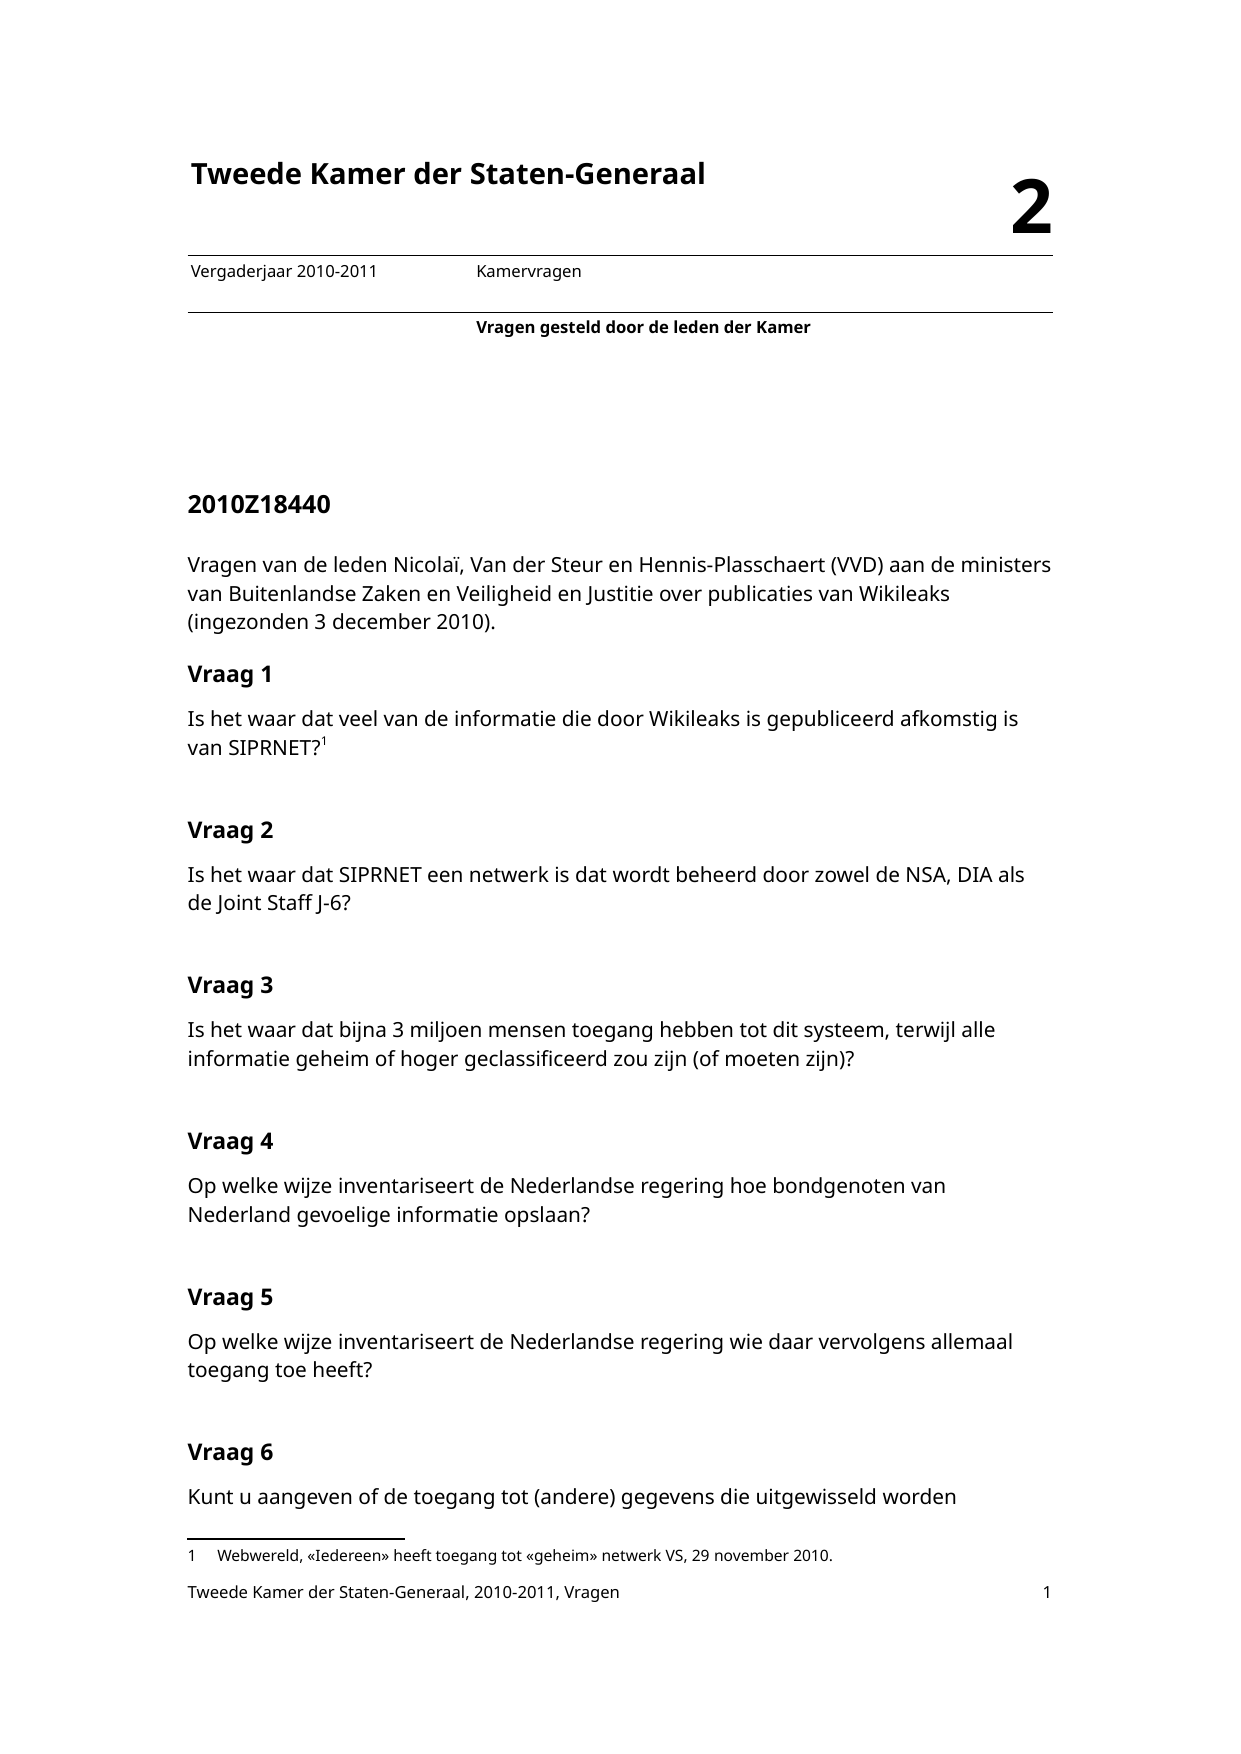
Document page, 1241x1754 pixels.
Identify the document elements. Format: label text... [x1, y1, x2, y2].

table_cell Vragen gesteld door de leden der Kamer [473, 313, 1053, 339]
table_cell Vergaderjaar 2010-2011 [188, 256, 473, 312]
subtitle Vraag 2 [187, 814, 1053, 845]
text Op welke wijze inventariseert de Nederlandse regering wie daar vervolgens allemaal toegang toe heeft? [187, 1327, 1053, 1384]
text Vragen van de leden Nicolaï, Van der Steur en Hennis-Plasschaert (VVD) aan de ministers van Buitenlandse Zaken en Veiligheid en Justitie over publicaties van Wikileaks (ingezonden 3 december 2010). [187, 550, 1053, 636]
text 2010Z18440 [187, 487, 1053, 521]
text Webwereld, «Iedereen» heeft toegang tot «geheim» netwerk VS, 29 november 2010. [187, 1538, 1053, 1566]
text Is het waar dat SIPRNET een netwerk is dat wordt beheerd door zowel de NSA, DIA als de Joint Staff J-6? [187, 860, 1053, 917]
subtitle Vraag 1 [187, 658, 1053, 689]
subtitle Vraag 5 [187, 1281, 1053, 1312]
subtitle Vraag 6 [187, 1436, 1053, 1467]
table_header Tweede Kamer der Staten-Generaal [188, 150, 879, 255]
table_cell Kamervragen [473, 256, 1053, 312]
text Is het waar dat veel van de informatie die door Wikileaks is gepubliceerd afkomstig is van SIPRNET? [187, 704, 1053, 761]
table_cell [188, 313, 473, 339]
subtitle Vraag 4 [187, 1125, 1053, 1156]
table_header 2 [880, 150, 1053, 255]
subtitle Vraag 3 [187, 969, 1053, 1001]
text Is het waar dat bijna 3 miljoen mensen toegang hebben tot dit systeem, terwijl alle informatie geheim of hoger geclassificeerd zou zijn (of moeten zijn)? [187, 1016, 1053, 1072]
text Op welke wijze inventariseert de Nederlandse regering hoe bondgenoten van Nederland gevoelige informatie opslaan? [187, 1171, 1053, 1228]
text Kunt u aangeven of de toegang tot (andere) gegevens die uitgewisseld worden [187, 1482, 1053, 1511]
